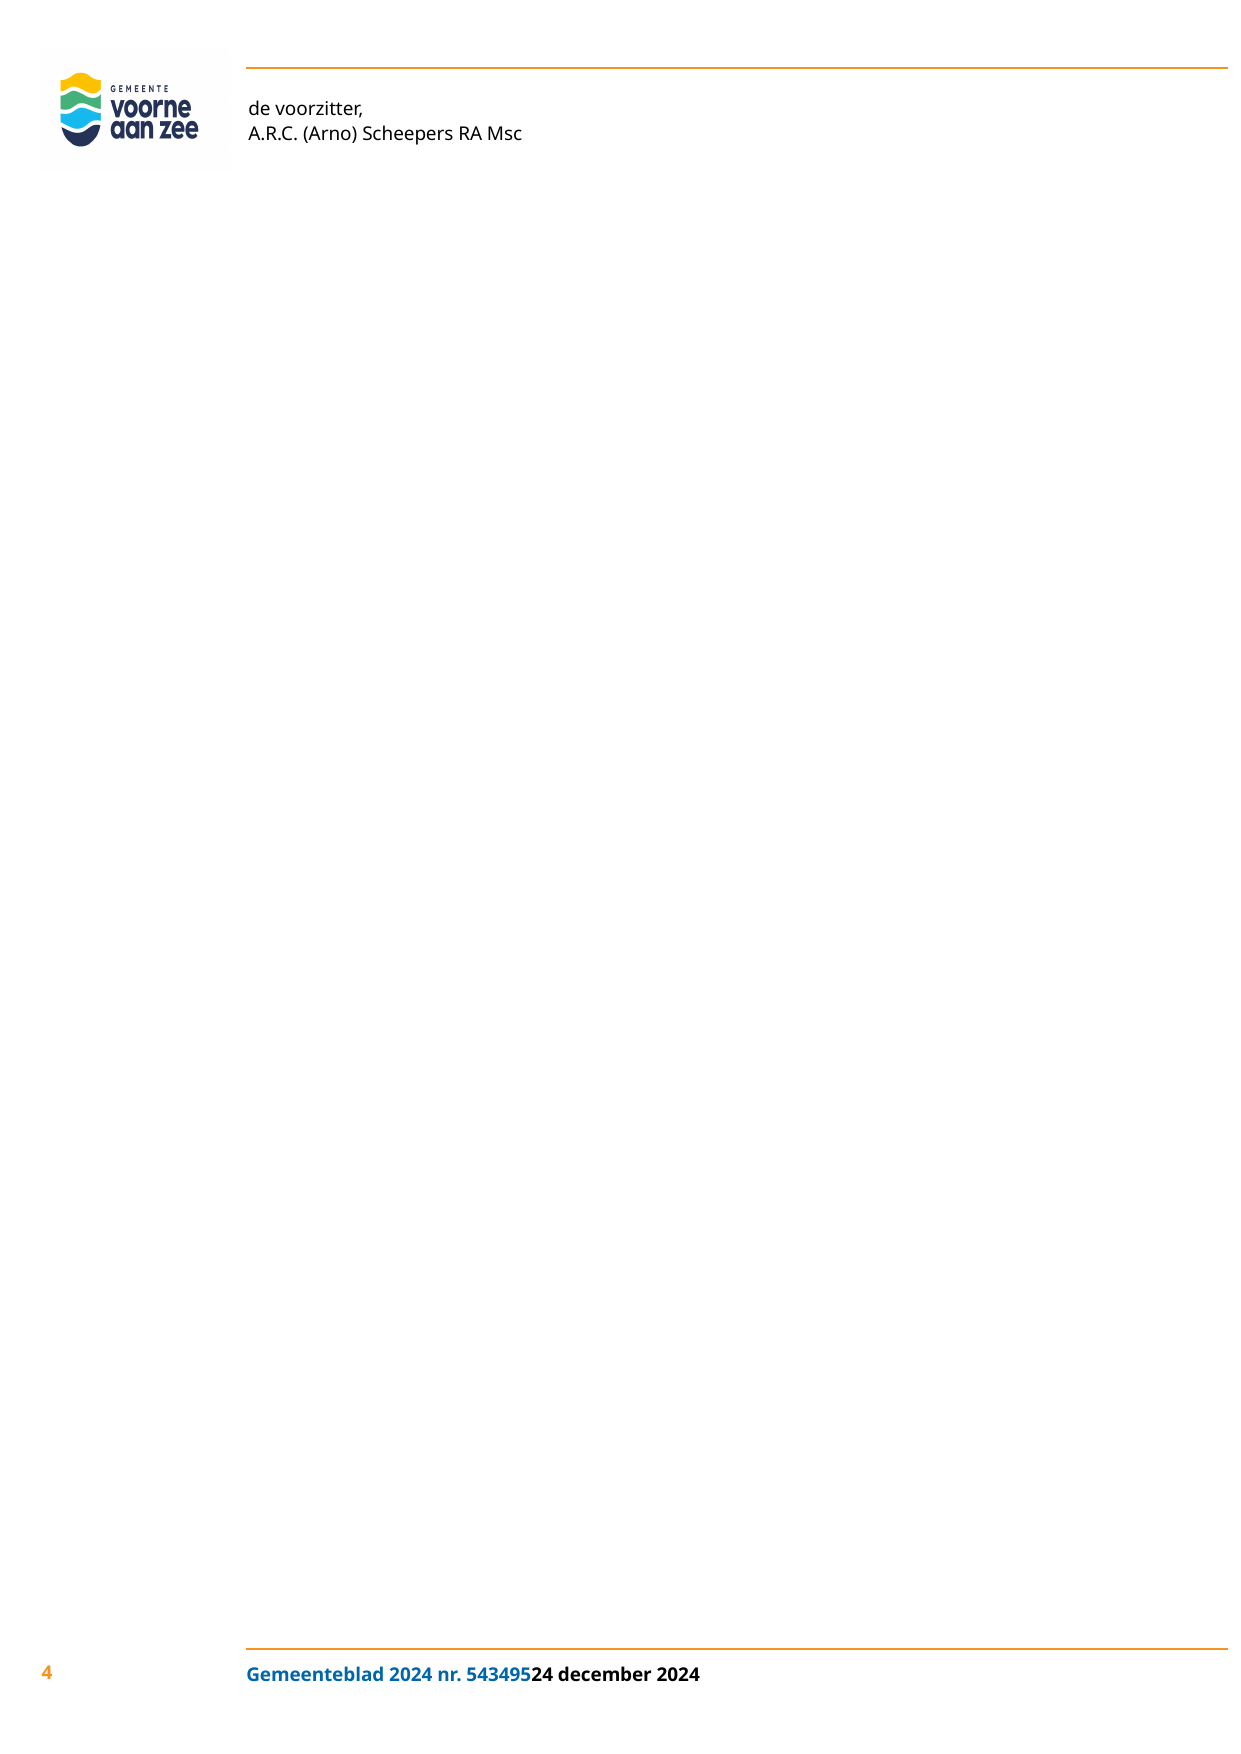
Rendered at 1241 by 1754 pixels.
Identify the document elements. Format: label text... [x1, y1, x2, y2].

text de voorzitter, [248, 95, 1152, 121]
text A.R.C. (Arno) Scheepers RA Msc [248, 121, 1152, 146]
picture [41, 47, 231, 172]
